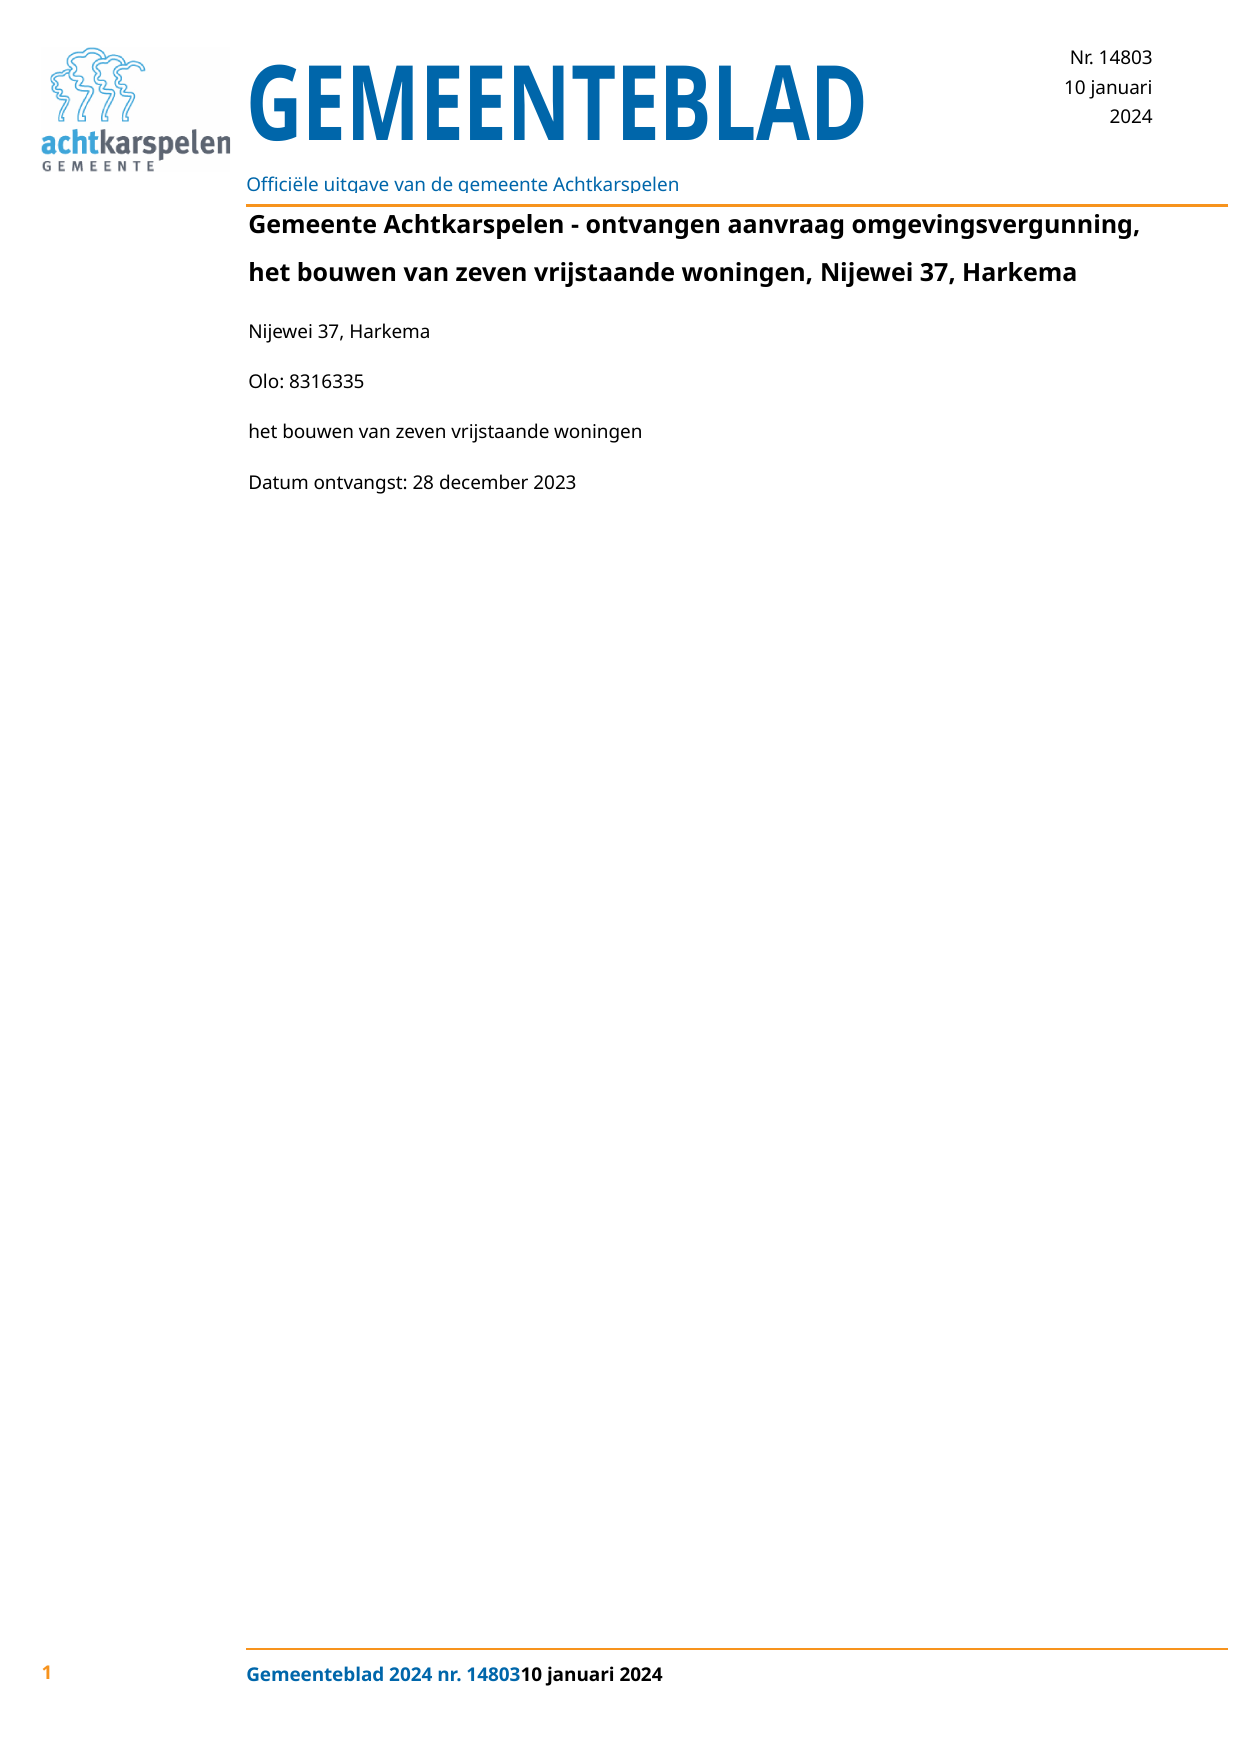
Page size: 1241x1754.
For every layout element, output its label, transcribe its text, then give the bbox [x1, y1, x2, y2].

picture [41, 47, 231, 172]
text Olo: 8316335 [248, 368, 1152, 394]
text Gemeente Achtkarspelen - ontvangen aanvraag omgevingsvergunning, het bouwen van zeven vrijstaande woningen, Nijewei 37, Harkema [248, 207, 1152, 288]
text Datum ontvangst: 28 december 2023 [248, 469, 1152, 495]
text Nijewei 37, Harkema [248, 318, 1152, 344]
text het bouwen van zeven vrijstaande woningen [248, 419, 1152, 444]
